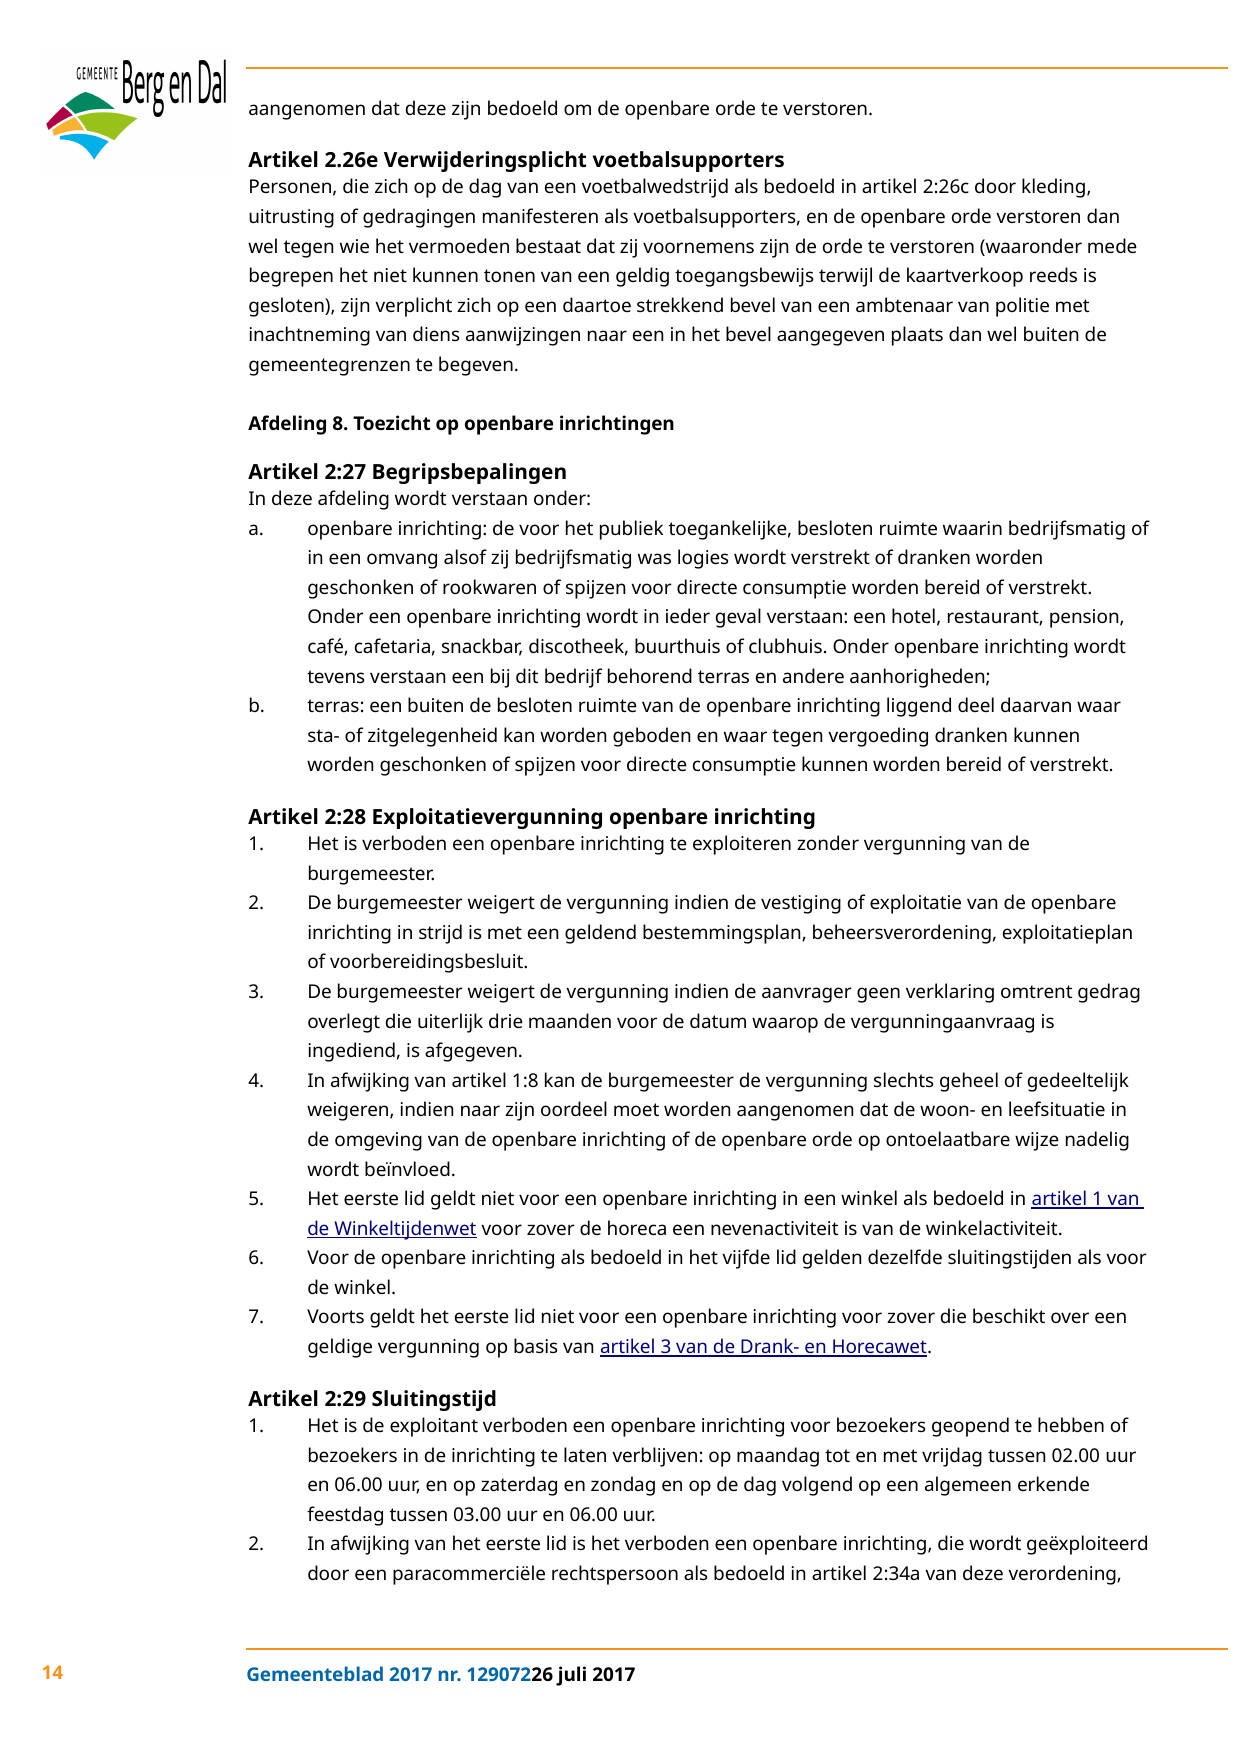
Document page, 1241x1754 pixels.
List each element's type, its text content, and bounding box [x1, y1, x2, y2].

text Personen, die zich op de dag van een voetbalwedstrijd als bedoeld in artikel 2:26c door kleding, uitrusting of gedragingen manifesteren als voetbalsupporters, en de openbare orde verstoren dan wel tegen wie het vermoeden bestaat dat zij voornemens zijn de orde te verstoren (waaronder mede begrepen het niet kunnen tonen van een geldig toegangsbewijs terwijl de kaartverkoop reeds is gesloten), zijn verplicht zich op een daartoe strekkend bevel van een ambtenaar van politie met inachtneming van diens aanwijzingen naar een in het bevel aangegeven plaats dan wel buiten de gemeentegrenzen te begeven. [248, 174, 1152, 377]
picture [41, 47, 231, 172]
list Voorts geldt het eerste lid niet voor een openbare inrichting voor zover die beschikt over een geldige vergunning op basis van artikel 3 van de Drank- en Horecawet. [248, 1304, 1152, 1359]
list Het is verboden een openbare inrichting te exploiteren zonder vergunning van de burgemeester. [248, 830, 1152, 886]
list De burgemeester weigert de vergunning indien de vestiging of exploitatie van de openbare inrichting in strijd is met een geldend bestemmingsplan, beheersverordening, exploitatieplan of voorbereidingsbesluit. [248, 889, 1152, 974]
list Het eerste lid geldt niet voor een openbare inrichting in een winkel als bedoeld in artikel 1 van de Winkeltijdenwet voor zover de horeca een nevenactiviteit is van de winkelactiviteit. [248, 1185, 1152, 1241]
list Voor de openbare inrichting als bedoeld in het vijfde lid gelden dezelfde sluitingstijden als voor de winkel. [248, 1244, 1152, 1300]
list In afwijking van het eerste lid is het verboden een openbare inrichting, die wordt geëxploiteerd door een paracommerciële rechtspersoon als bedoeld in artikel 2:34a van deze verordening, [248, 1531, 1152, 1586]
text aangenomen dat deze zijn bedoeld om de openbare orde te verstoren. [248, 95, 1152, 121]
text Artikel 2:28 Exploitatievergunning openbare inrichting [248, 802, 1152, 830]
list terras: een buiten de besloten ruimte van de openbare inrichting liggend deel daarvan waar sta- of zitgelegenheid kan worden geboden en waar tegen vergoeding dranken kunnen worden geschonken of spijzen voor directe consumptie kunnen worden bereid of verstrekt. [248, 692, 1152, 777]
list In afwijking van artikel 1:8 kan de burgemeester de vergunning slechts geheel of gedeeltelijk weigeren, indien naar zijn oordeel moet worden aangenomen dat de woon- en leefsituatie in de omgeving van de openbare inrichting of de openbare orde op ontoelaatbare wijze nadelig wordt beïnvloed. [248, 1067, 1152, 1182]
text Artikel 2.26e Verwijderingsplicht voetbalsupporters [248, 145, 1152, 174]
list Het is de exploitant verboden een openbare inrichting voor bezoekers geopend te hebben of bezoekers in de inrichting te laten verblijven: op maandag tot en met vrijdag tussen 02.00 uur en 06.00 uur, en op zaterdag en zondag en op de dag volgend op een algemeen erkende feestdag tussen 03.00 uur en 06.00 uur. [248, 1412, 1152, 1527]
list openbare inrichting: de voor het publiek toegankelijke, besloten ruimte waarin bedrijfsmatig of in een omvang alsof zij bedrijfsmatig was logies wordt verstrekt of dranken worden geschonken of rookwaren of spijzen voor directe consumptie worden bereid of verstrekt. Onder een openbare inrichting wordt in ieder geval verstaan: een hotel, restaurant, pension, café, cafetaria, snackbar, discotheek, buurthuis of clubhuis. Onder openbare inrichting wordt tevens verstaan een bij dit bedrijf behorend terras en andere aanhorigheden; [248, 515, 1152, 688]
text In deze afdeling wordt verstaan onder: [248, 485, 1152, 511]
list De burgemeester weigert de vergunning indien de aanvrager geen verklaring omtrent gedrag overlegt die uiterlijk drie maanden voor de datum waarop de vergunningaanvraag is ingediend, is afgegeven. [248, 978, 1152, 1063]
text Artikel 2:27 Begripsbepalingen [248, 457, 1152, 485]
text Afdeling 8. Toezicht op openbare inrichtingen [248, 410, 1152, 436]
text Artikel 2:29 Sluitingstijd [248, 1384, 1152, 1412]
